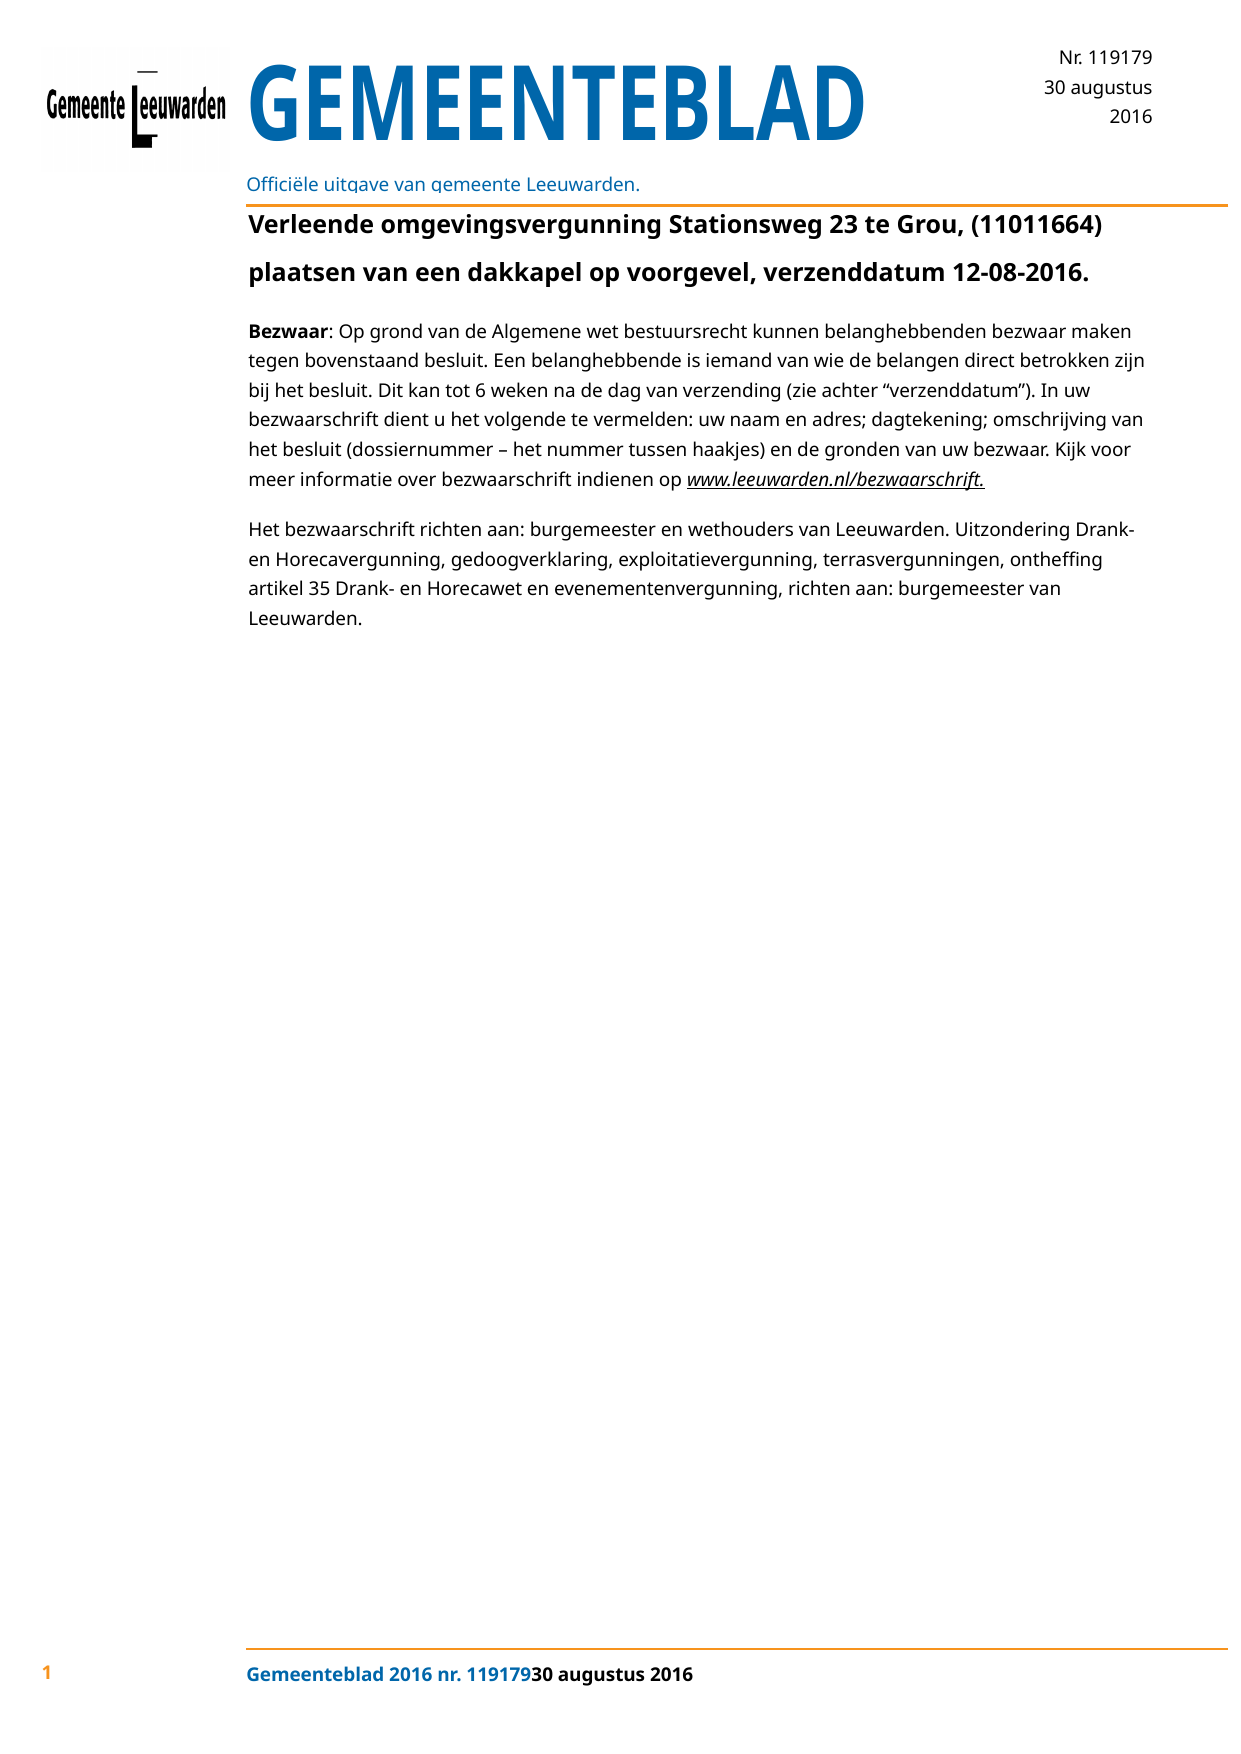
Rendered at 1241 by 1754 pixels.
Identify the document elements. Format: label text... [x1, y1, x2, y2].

picture [41, 47, 231, 172]
text Bezwaar: Op grond van de Algemene wet bestuursrecht kunnen belanghebbenden bezwaar maken tegen bovenstaand besluit. Een belanghebbende is iemand van wie de belangen direct betrokken zijn bij het besluit. Dit kan tot 6 weken na de dag van verzending (zie achter “verzenddatum”). In uw bezwaarschrift dient u het volgende te vermelden: uw naam en adres; dagtekening; omschrijving van het besluit (dossiernummer – het nummer tussen haakjes) en de gronden van uw bezwaar. Kijk voor meer informatie over bezwaarschrift indienen op www.leeuwarden.nl/bezwaarschrift. [248, 318, 1152, 492]
text Het bezwaarschrift richten aan: burgemeester en wethouders van Leeuwarden. Uitzondering Drank- en Horecavergunning, gedoogverklaring, exploitatievergunning, terrasvergunningen, ontheffing artikel 35 Drank- en Horecawet en evenementenvergunning, richten aan: burgemeester van Leeuwarden. [248, 516, 1152, 631]
text Verleende omgevingsvergunning Stationsweg 23 te Grou, (11011664) plaatsen van een dakkapel op voorgevel, verzenddatum 12-08-2016. [248, 207, 1152, 288]
